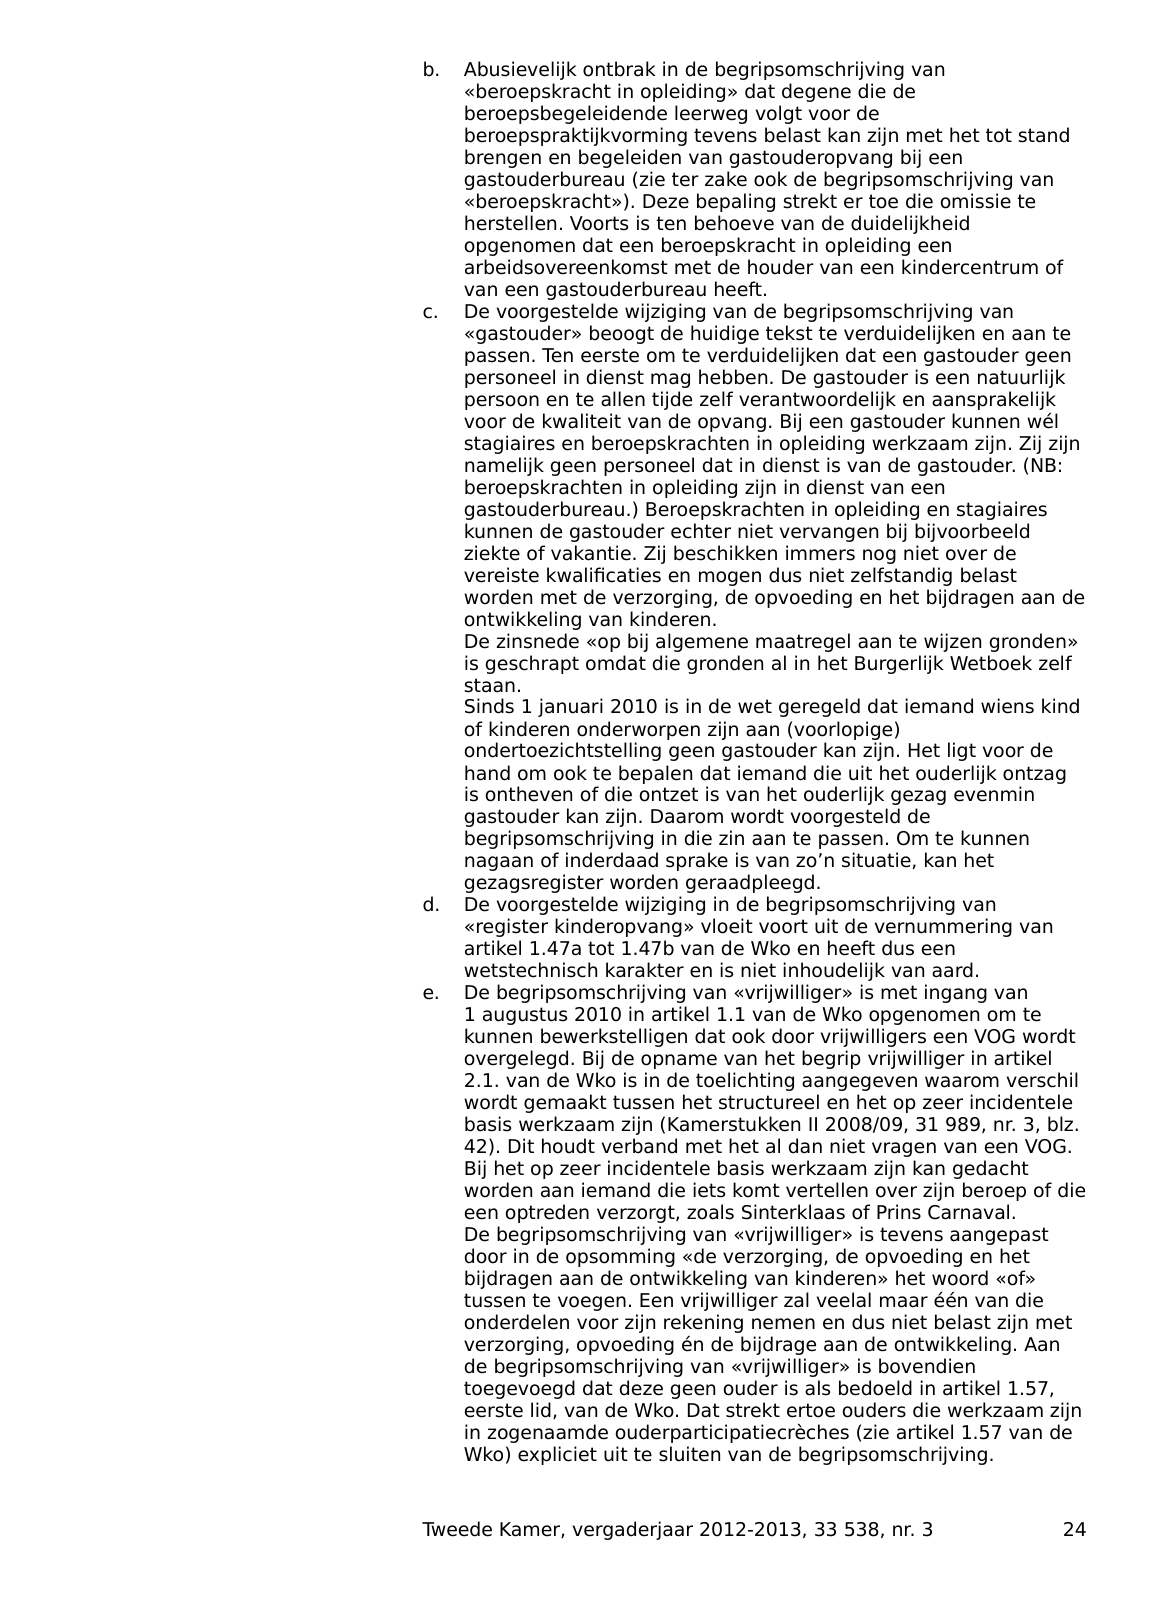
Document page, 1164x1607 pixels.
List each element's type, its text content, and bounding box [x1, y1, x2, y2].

text b. Abusievelijk ontbrak in de begripsomschrijving van «beroepskracht in opleiding» dat degene die de beroepsbegeleidende leerweg volgt voor de beroepspraktijkvorming tevens belast kan zijn met het tot stand brengen en begeleiden van gastouderopvang bij een gastouderbureau (zie ter zake ook de begripsomschrijving van «beroepskracht»). Deze bepaling strekt er toe die omissie te herstellen. Voorts is ten behoeve van de duidelijkheid opgenomen dat een beroepskracht in opleiding een arbeidsovereenkomst met de houder van een kindercentrum of van een gastouderbureau heeft. [422, 59, 1087, 301]
text c. De voorgestelde wijziging van de begripsomschrijving van «gastouder» beoogt de huidige tekst te verduidelijken en aan te passen. Ten eerste om te verduidelijken dat een gastouder geen personeel in dienst mag hebben. De gastouder is een natuurlijk persoon en te allen tijde zelf verantwoordelijk en aansprakelijk voor de kwaliteit van de opvang. Bij een gastouder kunnen wél stagiaires en beroepskrachten in opleiding werkzaam zijn. Zij zijn namelijk geen personeel dat in dienst is van de gastouder. (NB: beroepskrachten in opleiding zijn in dienst van een gastouderbureau.) Beroepskrachten in opleiding en stagiaires kunnen de gastouder echter niet vervangen bij bijvoorbeeld ziekte of vakantie. Zij beschikken immers nog niet over de vereiste kwalificaties en mogen dus niet zelfstandig belast worden met de verzorging, de opvoeding en het bijdragen aan de ontwikkeling van kinderen. [422, 301, 1087, 631]
text Sinds 1 januari 2010 is in de wet geregeld dat iemand wiens kind of kinderen onderworpen zijn aan (voorlopige) ondertoezichtstelling geen gastouder kan zijn. Het ligt voor de hand om ook te bepalen dat iemand die uit het ouderlijk ontzag is ontheven of die ontzet is van het ouderlijk gezag evenmin gastouder kan zijn. Daarom wordt voorgesteld de begripsomschrijving in die zin aan te passen. Om te kunnen nagaan of inderdaad sprake is van zo’n situatie, kan het gezagsregister worden geraadpleegd. [464, 696, 1087, 894]
text d. De voorgestelde wijziging in de begripsomschrijving van «register kinderopvang» vloeit voort uit de vernummering van artikel 1.47a tot 1.47b van de Wko en heeft dus een wetstechnisch karakter en is niet inhoudelijk van aard. [422, 894, 1087, 982]
text De begripsomschrijving van «vrijwilliger» is tevens aangepast door in de opsomming «de verzorging, de opvoeding en het bijdragen aan de ontwikkeling van kinderen» het woord «of» tussen te voegen. Een vrijwilliger zal veelal maar één van die onderdelen voor zijn rekening nemen en dus niet belast zijn met verzorging, opvoeding én de bijdrage aan de ontwikkeling. Aan de begripsomschrijving van «vrijwilliger» is bovendien toegevoegd dat deze geen ouder is als bedoeld in artikel 1.57, eerste lid, van de Wko. Dat strekt ertoe ouders die werkzaam zijn in zogenaamde ouderparticipatiecrèches (zie artikel 1.57 van de Wko) expliciet uit te sluiten van de begripsomschrijving. [464, 1224, 1087, 1466]
text e. De begripsomschrijving van «vrijwilliger» is met ingang van 1 augustus 2010 in artikel 1.1 van de Wko opgenomen om te kunnen bewerkstelligen dat ook door vrijwilligers een VOG wordt overgelegd. Bij de opname van het begrip vrijwilliger in artikel 2.1. van de Wko is in de toelichting aangegeven waarom verschil wordt gemaakt tussen het structureel en het op zeer incidentele basis werkzaam zijn (Kamerstukken II 2008/09, 31 989, nr. 3, blz. 42). Dit houdt verband met het al dan niet vragen van een VOG. Bij het op zeer incidentele basis werkzaam zijn kan gedacht worden aan iemand die iets komt vertellen over zijn beroep of die een optreden verzorgt, zoals Sinterklaas of Prins Carnaval. [422, 982, 1087, 1224]
text De zinsnede «op bij algemene maatregel aan te wijzen gronden» is geschrapt omdat die gronden al in het Burgerlijk Wetboek zelf staan. [464, 631, 1087, 696]
